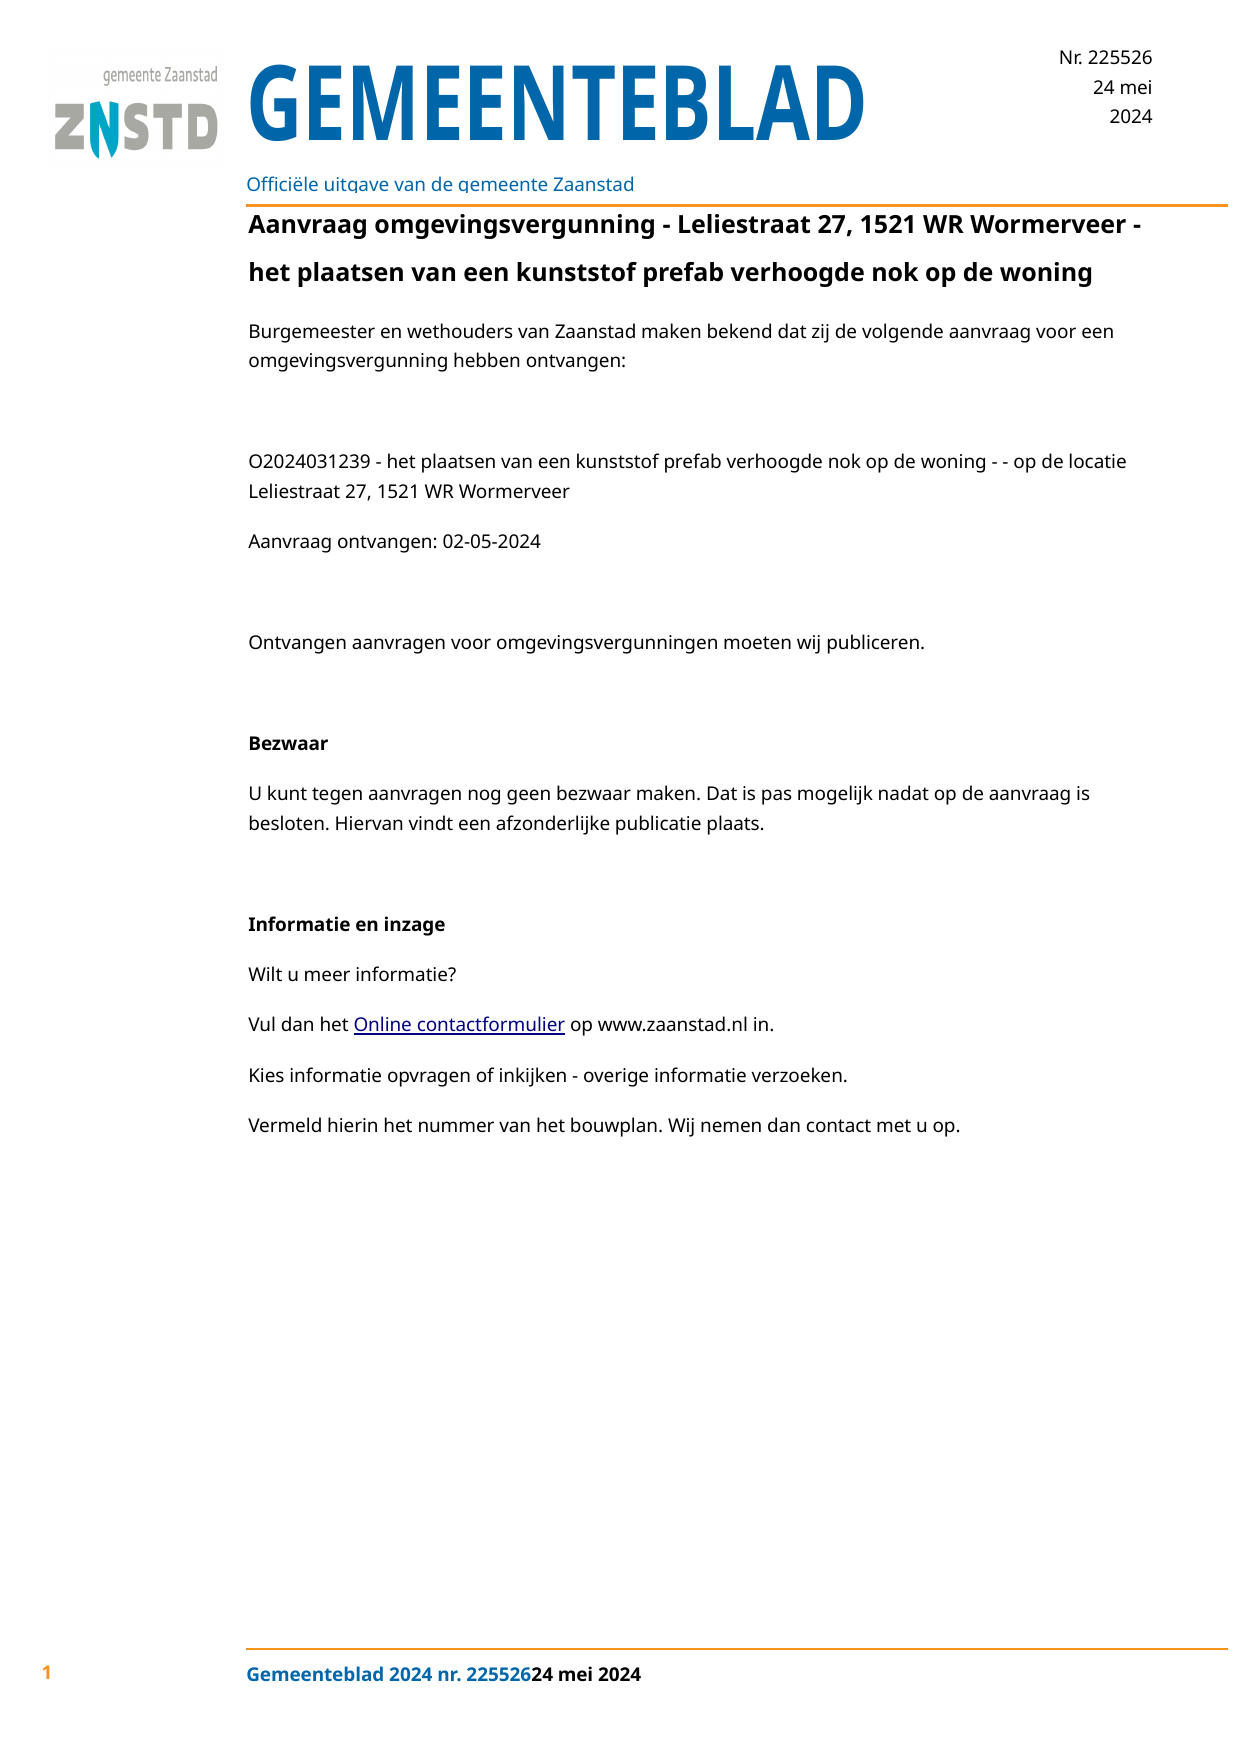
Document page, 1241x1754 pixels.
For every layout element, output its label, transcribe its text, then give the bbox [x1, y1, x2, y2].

text Bezwaar [248, 730, 1152, 756]
text Aanvraag ontvangen: 02-05-2024 [248, 528, 1152, 554]
text Vermeld hierin het nummer van het bouwplan. Wij nemen dan contact met u op. [248, 1112, 1152, 1138]
text Aanvraag omgevingsvergunning - Leliestraat 27, 1521 WR Wormerveer - het plaatsen van een kunststof prefab verhoogde nok op de woning [248, 207, 1152, 288]
text Wilt u meer informatie? [248, 961, 1152, 987]
text Informatie en inzage [248, 911, 1152, 937]
picture [41, 47, 231, 172]
text Kies informatie opvragen of inkijken - overige informatie verzoeken. [248, 1062, 1152, 1088]
text O2024031239 - het plaatsen van een kunststof prefab verhoogde nok op de woning - - op de locatie Leliestraat 27, 1521 WR Wormerveer [248, 448, 1152, 504]
text Vul dan het Online contactformulier op www.zaanstad.nl in. [248, 1012, 1152, 1037]
text U kunt tegen aanvragen nog geen bezwaar maken. Dat is pas mogelijk nadat op de aanvraag is besloten. Hiervan vindt een afzonderlijke publicatie plaats. [248, 780, 1152, 836]
text Ontvangen aanvragen voor omgevingsvergunningen moeten wij publiceren. [248, 629, 1152, 655]
text Burgemeester en wethouders van Zaanstad maken bekend dat zij de volgende aanvraag voor een omgevingsvergunning hebben ontvangen: [248, 318, 1152, 373]
